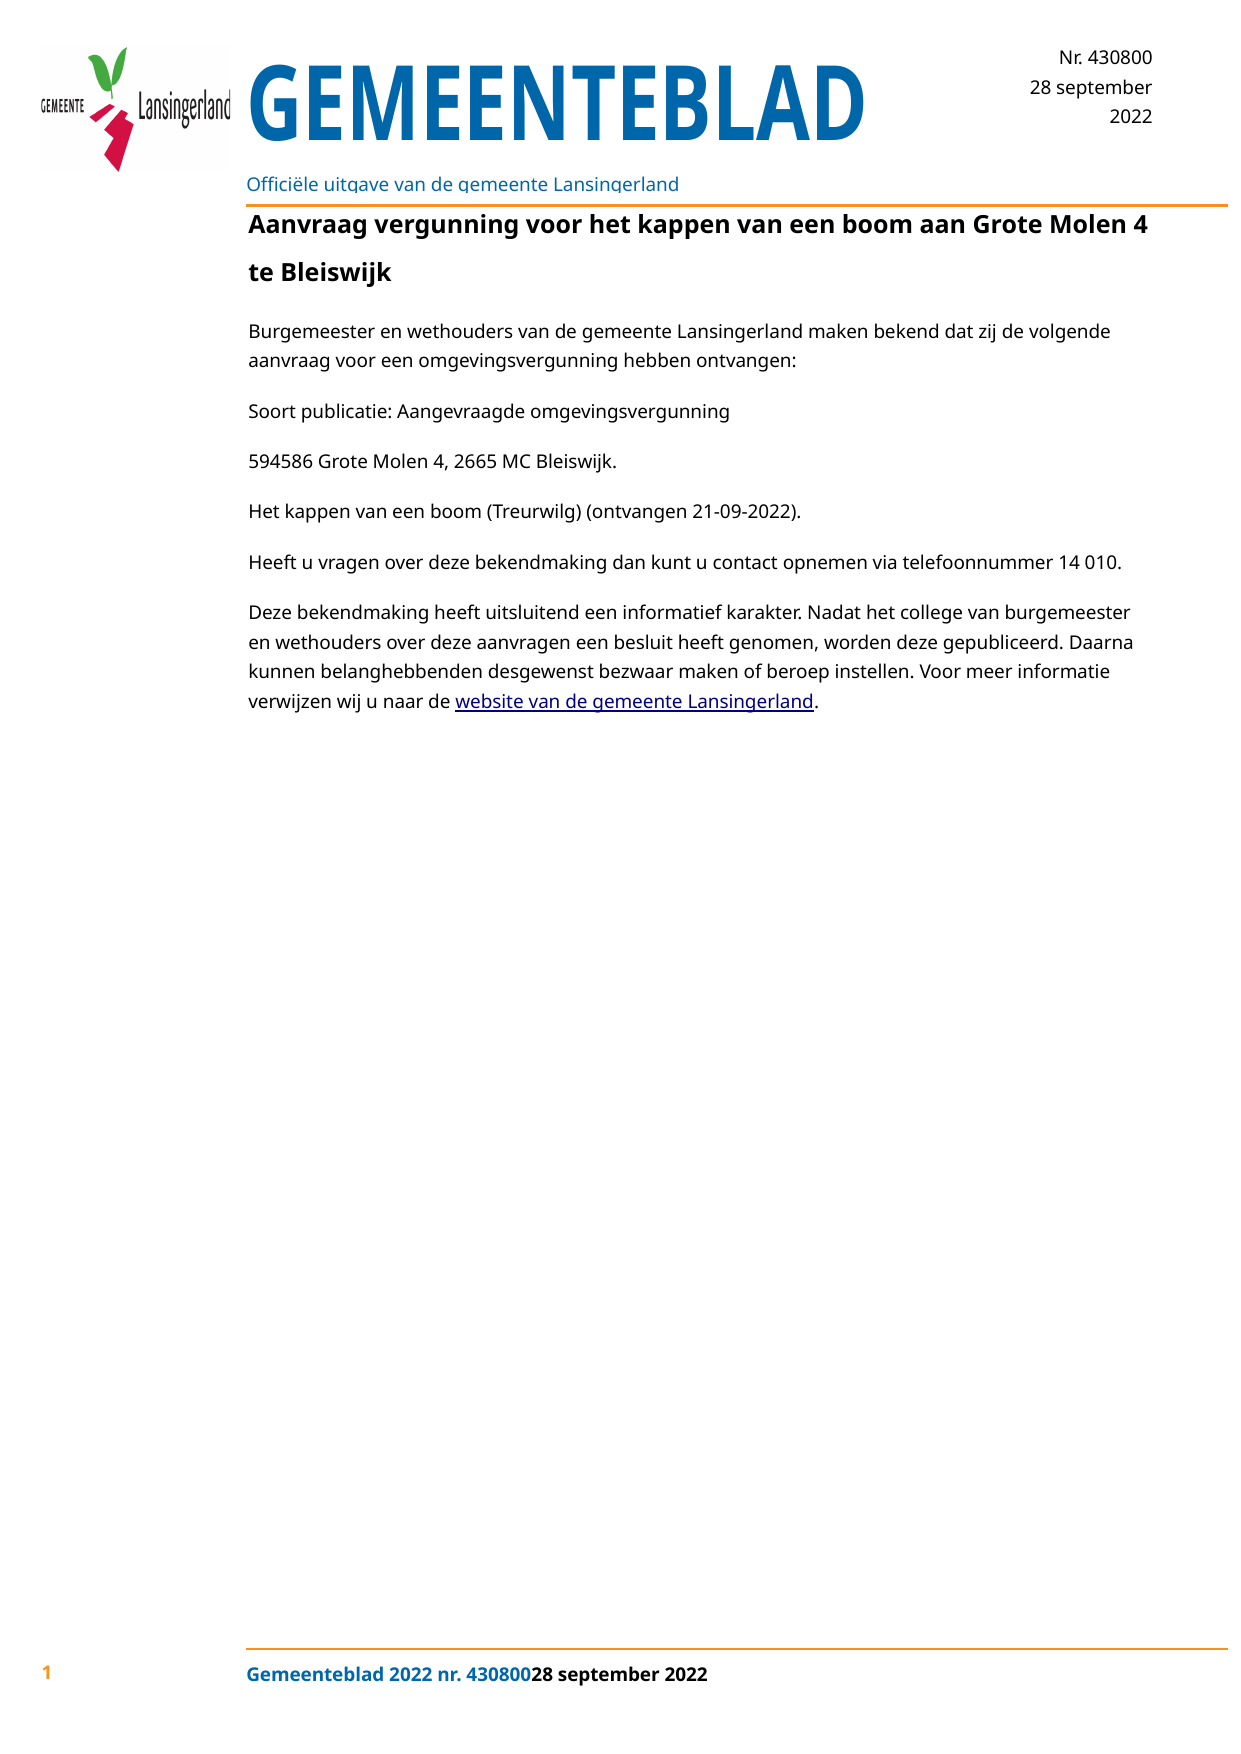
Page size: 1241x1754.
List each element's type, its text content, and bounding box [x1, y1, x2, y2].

text Aanvraag vergunning voor het kappen van een boom aan Grote Molen 4 te Bleiswijk [248, 207, 1152, 288]
text Deze bekendmaking heeft uitsluitend een informatief karakter. Nadat het college van burgemeester en wethouders over deze aanvragen een besluit heeft genomen, worden deze gepubliceerd. Daarna kunnen belanghebbenden desgewenst bezwaar maken of beroep instellen. Voor meer informatie verwijzen wij u naar de website van de gemeente Lansingerland. [248, 599, 1152, 714]
text Het kappen van een boom (Treurwilg) (ontvangen 21-09-2022). [248, 499, 1152, 524]
text Burgemeester en wethouders van de gemeente Lansingerland maken bekend dat zij de volgende aanvraag voor een omgevingsvergunning hebben ontvangen: [248, 318, 1152, 373]
text Heeft u vragen over deze bekendmaking dan kunt u contact opnemen via telefoonnummer 14 010. [248, 549, 1152, 575]
text Soort publicatie: Aangevraagde omgevingsvergunning [248, 398, 1152, 424]
text 594586 Grote Molen 4, 2665 MC Bleiswijk. [248, 448, 1152, 474]
picture [41, 47, 231, 172]
